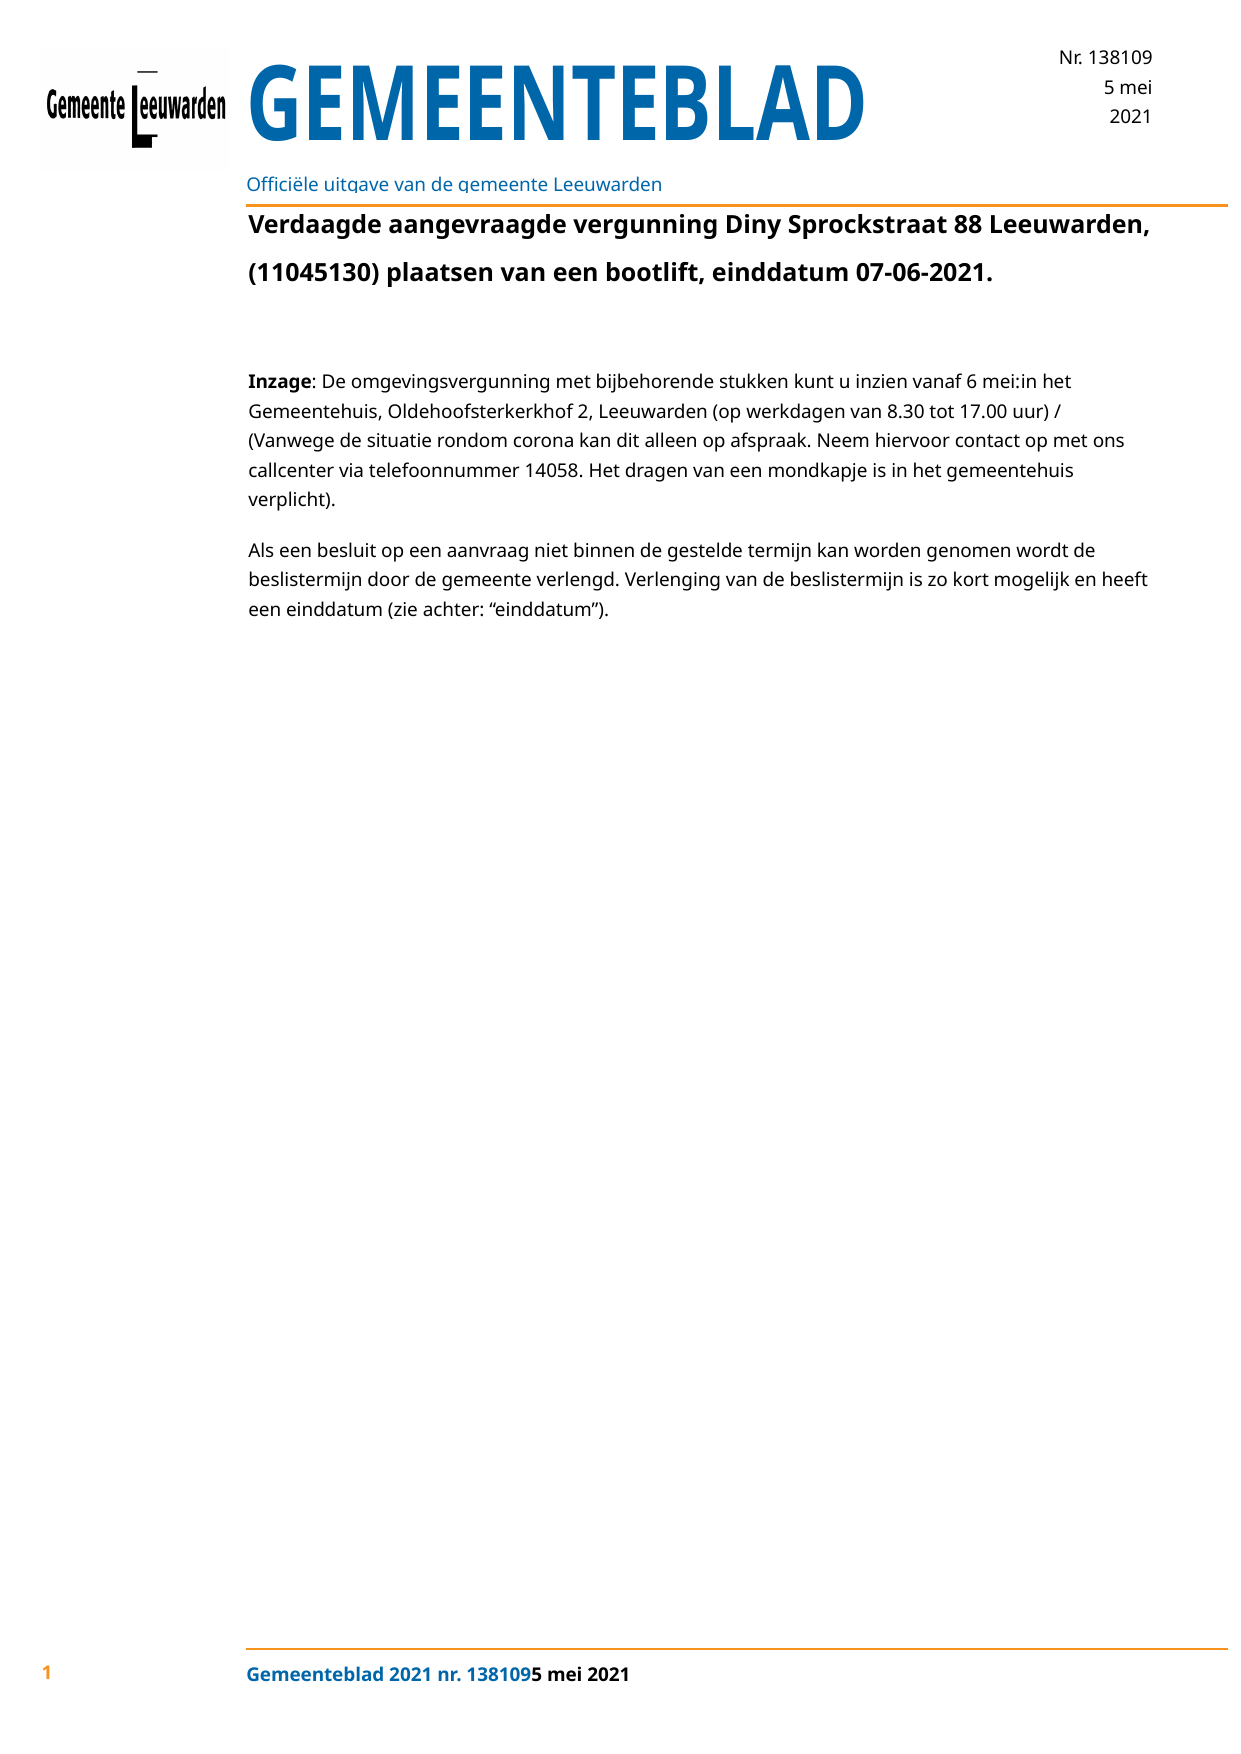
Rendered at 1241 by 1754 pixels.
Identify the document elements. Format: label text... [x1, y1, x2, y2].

text Als een besluit op een aanvraag niet binnen de gestelde termijn kan worden genomen wordt de beslistermijn door de gemeente verlengd. Verlenging van de beslistermijn is zo kort mogelijk en heeft een einddatum (zie achter: “einddatum”). [248, 537, 1152, 622]
text Inzage: De omgevingsvergunning met bijbehorende stukken kunt u inzien vanaf 6 mei:in het Gemeentehuis, Oldehoofsterkerkhof 2, Leeuwarden (op werkdagen van 8.30 tot 17.00 uur) / (Vanwege de situatie rondom corona kan dit alleen op afspraak. Neem hiervoor contact op met ons callcenter via telefoonnummer 14058. Het dragen van een mondkapje is in het gemeentehuis verplicht). [248, 368, 1152, 512]
text Verdaagde aangevraagde vergunning Diny Sprockstraat 88 Leeuwarden, (11045130) plaatsen van een bootlift, einddatum 07-06-2021. [248, 207, 1152, 288]
picture [41, 47, 231, 172]
